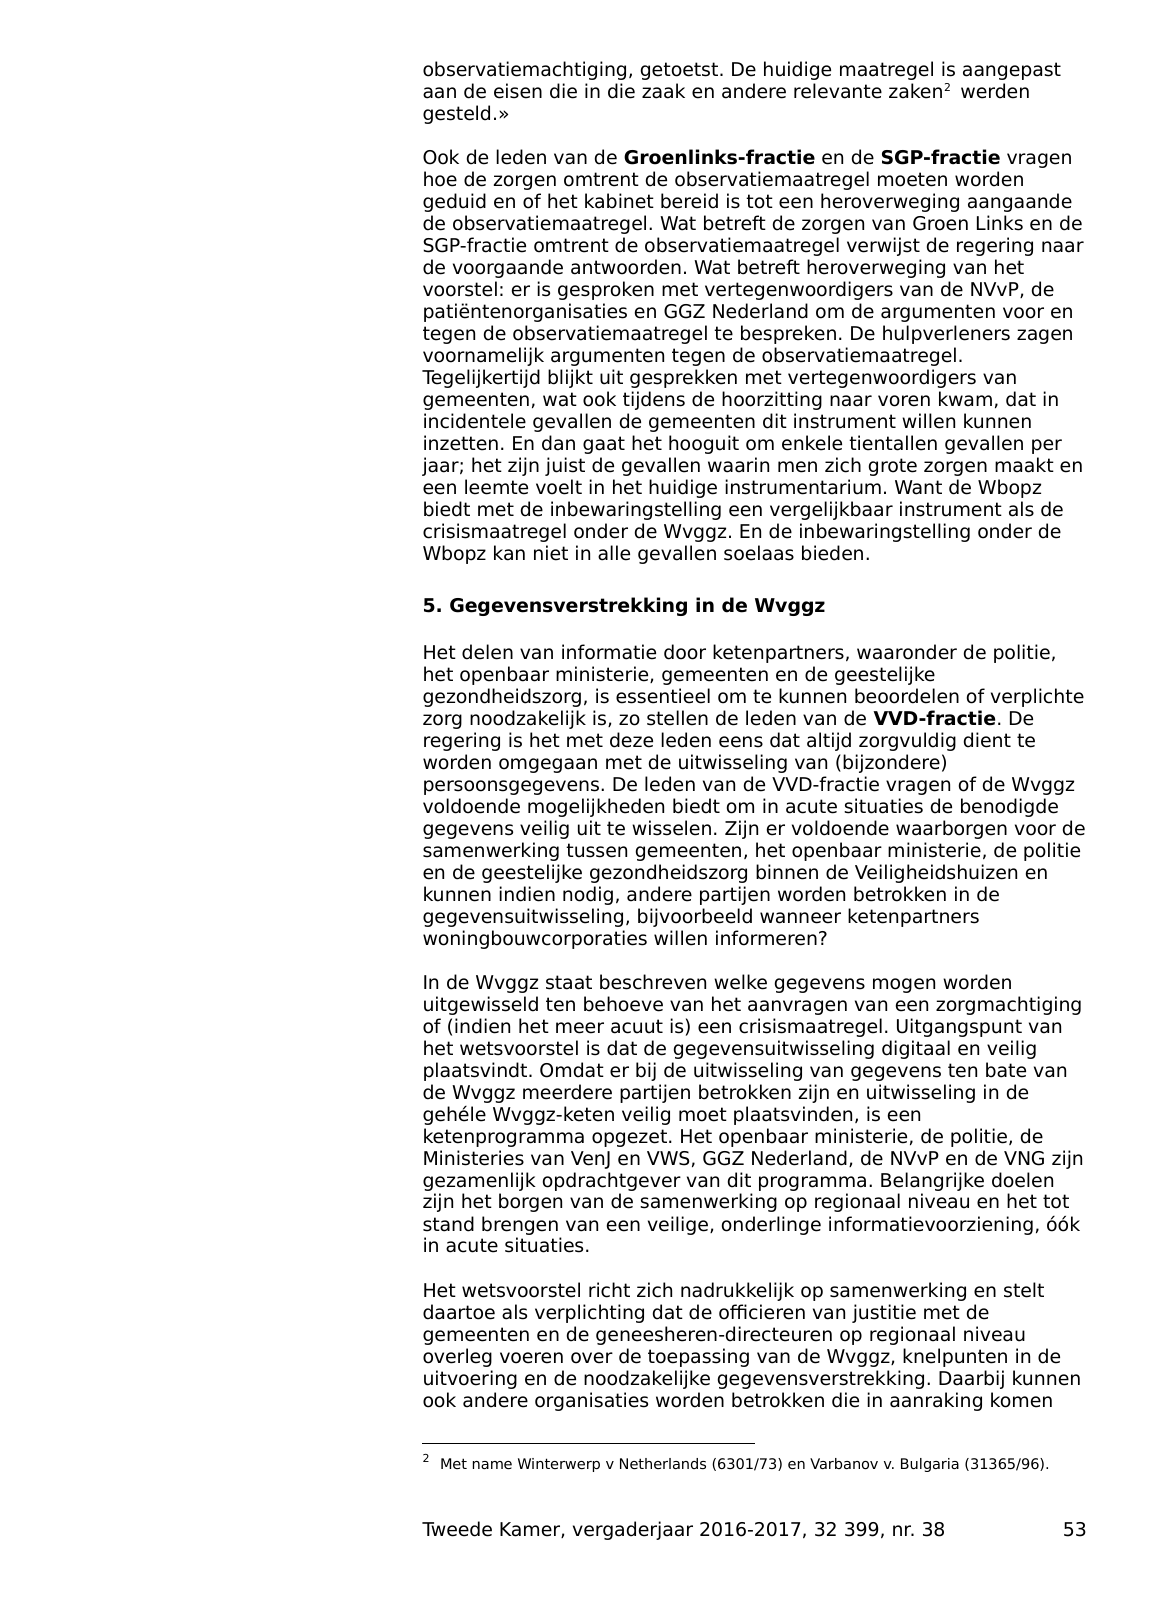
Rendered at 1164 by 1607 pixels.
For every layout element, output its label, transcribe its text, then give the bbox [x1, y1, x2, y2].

text Met name Winterwerp v Netherlands (6301/73) en Varbanov v. Bulgaria (31365/96). [422, 1452, 1087, 1474]
text Ook de leden van de Groenlinks-fractie en de SGP-fractie vragen hoe de zorgen omtrent de observatiemaatregel moeten worden geduid en of het kabinet bereid is tot een heroverweging aangaande de observatiemaatregel. Wat betreft de zorgen van Groen Links en de SGP-fractie omtrent de observatiemaatregel verwijst de regering naar de voorgaande antwoorden. Wat betreft heroverweging van het voorstel: er is gesproken met vertegenwoordigers van de NVvP, de patiëntenorganisaties en GGZ Nederland om de argumenten voor en tegen de observatiemaatregel te bespreken. De hulpverleners zagen voornamelijk argumenten tegen de observatiemaatregel. Tegelijkertijd blijkt uit gesprekken met vertegenwoordigers van gemeenten, wat ook tijdens de hoorzitting naar voren kwam, dat in incidentele gevallen de gemeenten dit instrument willen kunnen inzetten. En dan gaat het hooguit om enkele tientallen gevallen per jaar; het zijn juist de gevallen waarin men zich grote zorgen maakt en een leemte voelt in het huidige instrumentarium. Want de Wbopz biedt met de inbewaringstelling een vergelijkbaar instrument als de crisismaatregel onder de Wvggz. En de inbewaringstelling onder de Wbopz kan niet in alle gevallen soelaas bieden. [422, 147, 1087, 565]
text Het wetsvoorstel richt zich nadrukkelijk op samenwerking en stelt daartoe als verplichting dat de officieren van justitie met de gemeenten en de geneesheren-directeuren op regionaal niveau overleg voeren over de toepassing van de Wvggz, knelpunten in de uitvoering en de noodzakelijke gegevensverstrekking. Daarbij kunnen ook andere organisaties worden betrokken die in aanraking komen [422, 1279, 1087, 1411]
text In de Wvggz staat beschreven welke gegevens mogen worden uitgewisseld ten behoeve van het aanvragen van een zorgmachtiging of (indien het meer acuut is) een crisismaatregel. Uitgangspunt van het wetsvoorstel is dat de gegevensuitwisseling digitaal en veilig plaatsvindt. Omdat er bij de uitwisseling van gegevens ten bate van de Wvggz meerdere partijen betrokken zijn en uitwisseling in de gehéle Wvggz-keten veilig moet plaatsvinden, is een ketenprogramma opgezet. Het openbaar ministerie, de politie, de Ministeries van VenJ en VWS, GGZ Nederland, de NVvP en de VNG zijn gezamenlijk opdrachtgever van dit programma. Belangrijke doelen zijn het borgen van de samenwerking op regionaal niveau en het tot stand brengen van een veilige, onderlinge informatievoorziening, óók in acute situaties. [422, 972, 1087, 1257]
text observatiemachtiging, getoetst. De huidige maatregel is aangepast aan de eisen die in die zaak en andere relevante zaken werden gesteld.» [422, 59, 1087, 125]
subtitle 5. Gegevensverstrekking in de Wvggz [422, 595, 1087, 617]
text Het delen van informatie door ketenpartners, waaronder de politie, het openbaar ministerie, gemeenten en de geestelijke gezondheidszorg, is essentieel om te kunnen beoordelen of verplichte zorg noodzakelijk is, zo stellen de leden van de VVD-fractie. De regering is het met deze leden eens dat altijd zorgvuldig dient te worden omgegaan met de uitwisseling van (bijzondere) persoonsgegevens. De leden van de VVD-fractie vragen of de Wvggz voldoende mogelijkheden biedt om in acute situaties de benodigde gegevens veilig uit te wisselen. Zijn er voldoende waarborgen voor de samenwerking tussen gemeenten, het openbaar ministerie, de politie en de geestelijke gezondheidszorg binnen de Veiligheidshuizen en kunnen indien nodig, andere partijen worden betrokken in de gegevensuitwisseling, bijvoorbeeld wanneer ketenpartners woningbouwcorporaties willen informeren? [422, 642, 1087, 949]
